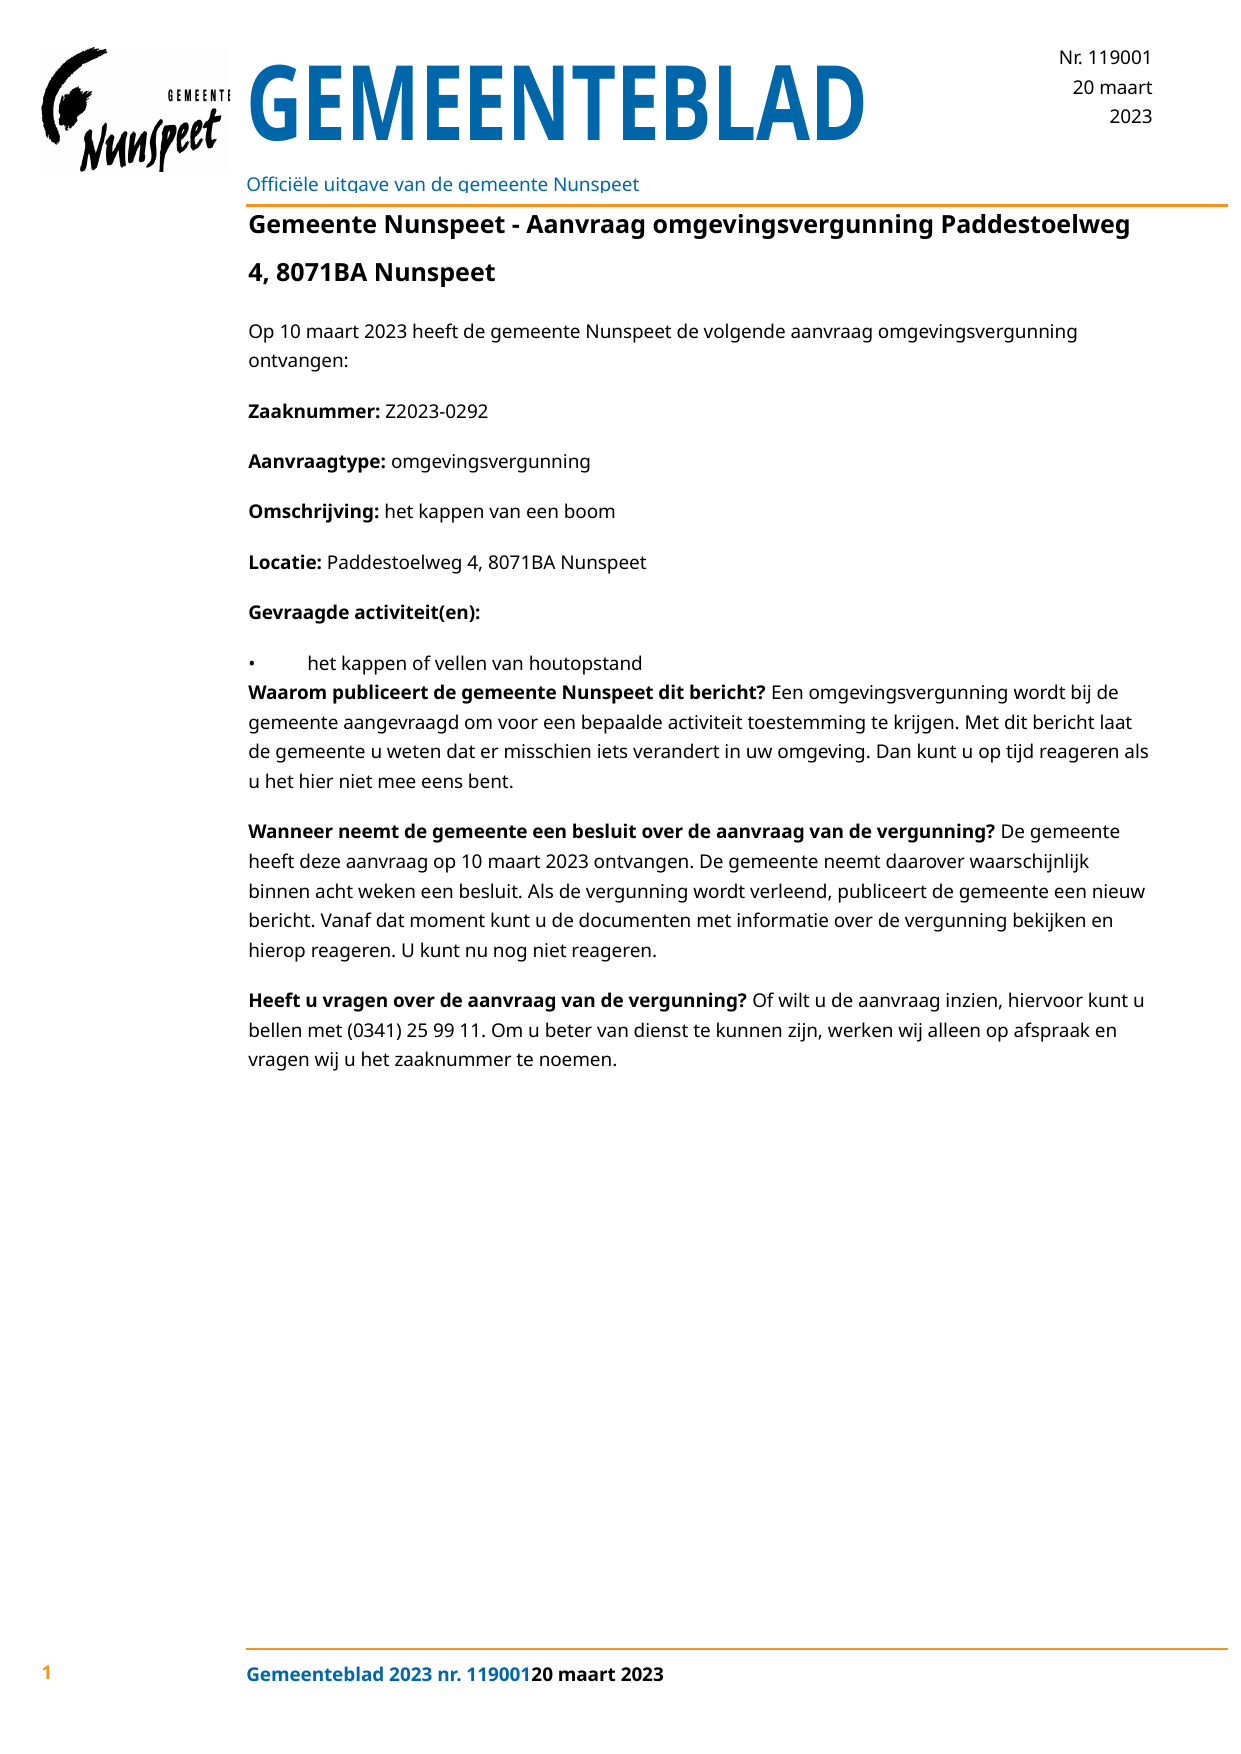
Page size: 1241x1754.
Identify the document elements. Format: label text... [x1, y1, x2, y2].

text Locatie: Paddestoelweg 4, 8071BA Nunspeet [248, 549, 1152, 575]
text Gevraagde activiteit(en): [248, 599, 1152, 625]
text Wanneer neemt de gemeente een besluit over de aanvraag van de vergunning? De gemeente heeft deze aanvraag op 10 maart 2023 ontvangen. De gemeente neemt daarover waarschijnlijk binnen acht weken een besluit. Als de vergunning wordt verleend, publiceert de gemeente een nieuw bericht. Vanaf dat moment kunt u de documenten met informatie over de vergunning bekijken en hierop reageren. U kunt nu nog niet reageren. [248, 819, 1152, 963]
text Waarom publiceert de gemeente Nunspeet dit bericht? Een omgevingsvergunning wordt bij de gemeente aangevraagd om voor een bepaalde activiteit toestemming te krijgen. Met dit bericht laat de gemeente u weten dat er misschien iets verandert in uw omgeving. Dan kunt u op tijd reageren als u het hier niet mee eens bent. [248, 679, 1152, 794]
text Zaaknummer: Z2023-0292 [248, 398, 1152, 424]
list het kappen of vellen van houtopstand [248, 650, 1152, 676]
text Gemeente Nunspeet - Aanvraag omgevingsvergunning Paddestoelweg 4, 8071BA Nunspeet [248, 207, 1152, 288]
text Aanvraagtype: omgevingsvergunning [248, 448, 1152, 474]
text Omschrijving: het kappen van een boom [248, 499, 1152, 524]
picture [41, 47, 231, 172]
text Heeft u vragen over de aanvraag van de vergunning? Of wilt u de aanvraag inzien, hiervoor kunt u bellen met (0341) 25 99 11. Om u beter van dienst te kunnen zijn, werken wij alleen op afspraak en vragen wij u het zaaknummer te noemen. [248, 987, 1152, 1072]
text Op 10 maart 2023 heeft de gemeente Nunspeet de volgende aanvraag omgevingsvergunning ontvangen: [248, 318, 1152, 373]
